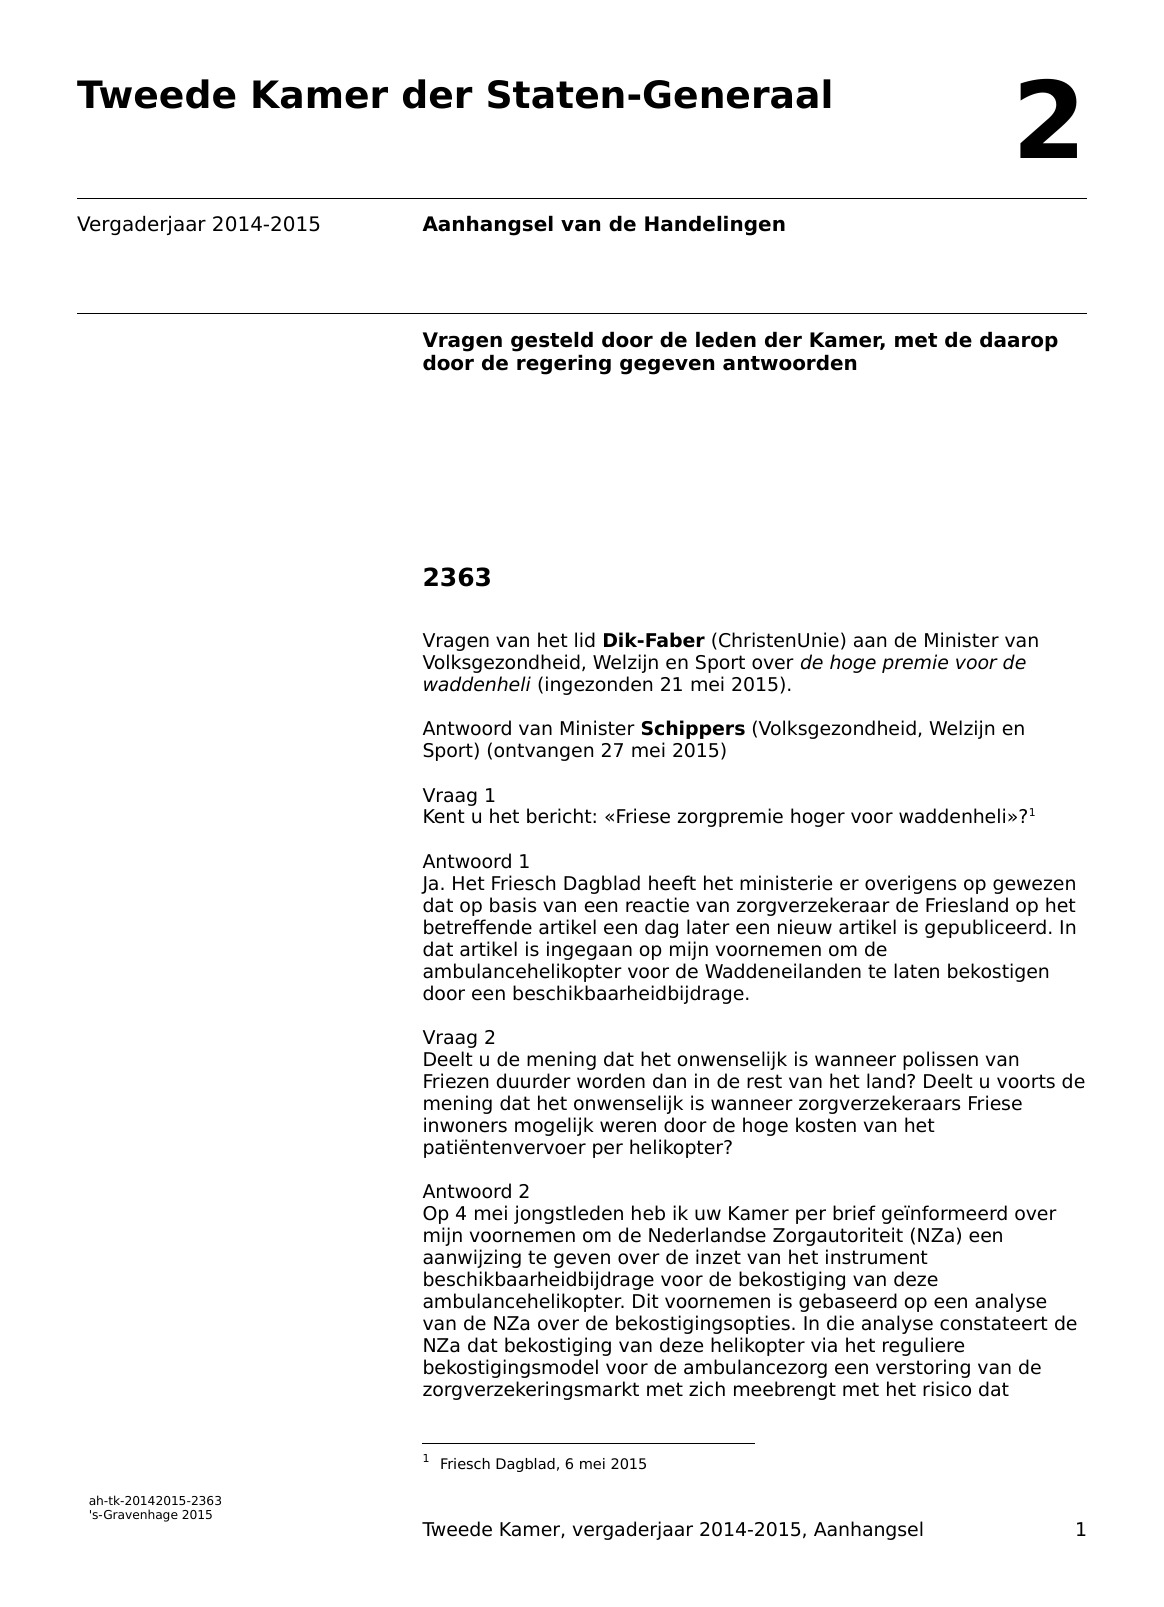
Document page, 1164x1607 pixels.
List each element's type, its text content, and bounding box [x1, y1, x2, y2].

text Vraag 1 [422, 784, 1087, 806]
table_cell [77, 314, 422, 375]
text Op 4 mei jongstleden heb ik uw Kamer per brief geïnformeerd over mijn voornemen om de Nederlandse Zorgautoriteit (NZa) een aanwijzing te geven over de inzet van het instrument beschikbaarheidbijdrage voor de bekostiging van deze ambulancehelikopter. Dit voornemen is gebaseerd op een analyse van de NZa over de bekostigingsopties. In die analyse constateert de NZa dat bekostiging van deze helikopter via het reguliere bekostigingsmodel voor de ambulancezorg een verstoring van de zorgverzekeringsmarkt met zich meebrengt met het risico dat [422, 1203, 1087, 1401]
text Deelt u de mening dat het onwenselijk is wanneer polissen van Friezen duurder worden dan in de rest van het land? Deelt u voorts de mening dat het onwenselijk is wanneer zorgverzekeraars Friese inwoners mogelijk weren door de hoge kosten van het patiëntenvervoer per helikopter? [422, 1049, 1087, 1158]
text Antwoord van Minister Schippers (Volksgezondheid, Welzijn en Sport) (ontvangen 27 mei 2015) [422, 718, 1087, 762]
text Kent u het bericht: «Friese zorgpremie hoger voor waddenheli»? [422, 806, 1087, 828]
table_cell Aanhangsel van de Handelingen [422, 199, 1087, 313]
table_cell Vergaderjaar 2014-2015 [77, 199, 422, 313]
table_header Tweede Kamer der Staten-Generaal [77, 59, 886, 198]
table_header 2 [886, 59, 1087, 198]
text Friesch Dagblad, 6 mei 2015 [422, 1452, 1087, 1474]
text 2363 [422, 563, 1087, 592]
text 's-Gravenhage 2015 [88, 1508, 323, 1522]
text Antwoord 1 [422, 851, 1087, 873]
text Vragen van het lid Dik-Faber (ChristenUnie) aan de Minister van Volksgezondheid, Welzijn en Sport over de hoge premie voor de waddenheli (ingezonden 21 mei 2015). [422, 630, 1087, 696]
table_cell Vragen gesteld door de leden der Kamer, met de daarop door de regering gegeven antwoorden [422, 314, 1087, 375]
text Antwoord 2 [422, 1181, 1087, 1203]
text Ja. Het Friesch Dagblad heeft het ministerie er overigens op gewezen dat op basis van een reactie van zorgverzekeraar de Friesland op het betreffende artikel een dag later een nieuw artikel is gepubliceerd. In dat artikel is ingegaan op mijn voornemen om de ambulancehelikopter voor de Waddeneilanden te laten bekostigen door een beschikbaarheidbijdrage. [422, 873, 1087, 1004]
text Vraag 2 [422, 1027, 1087, 1049]
text ah-tk-20142015-2363 [88, 1494, 323, 1508]
